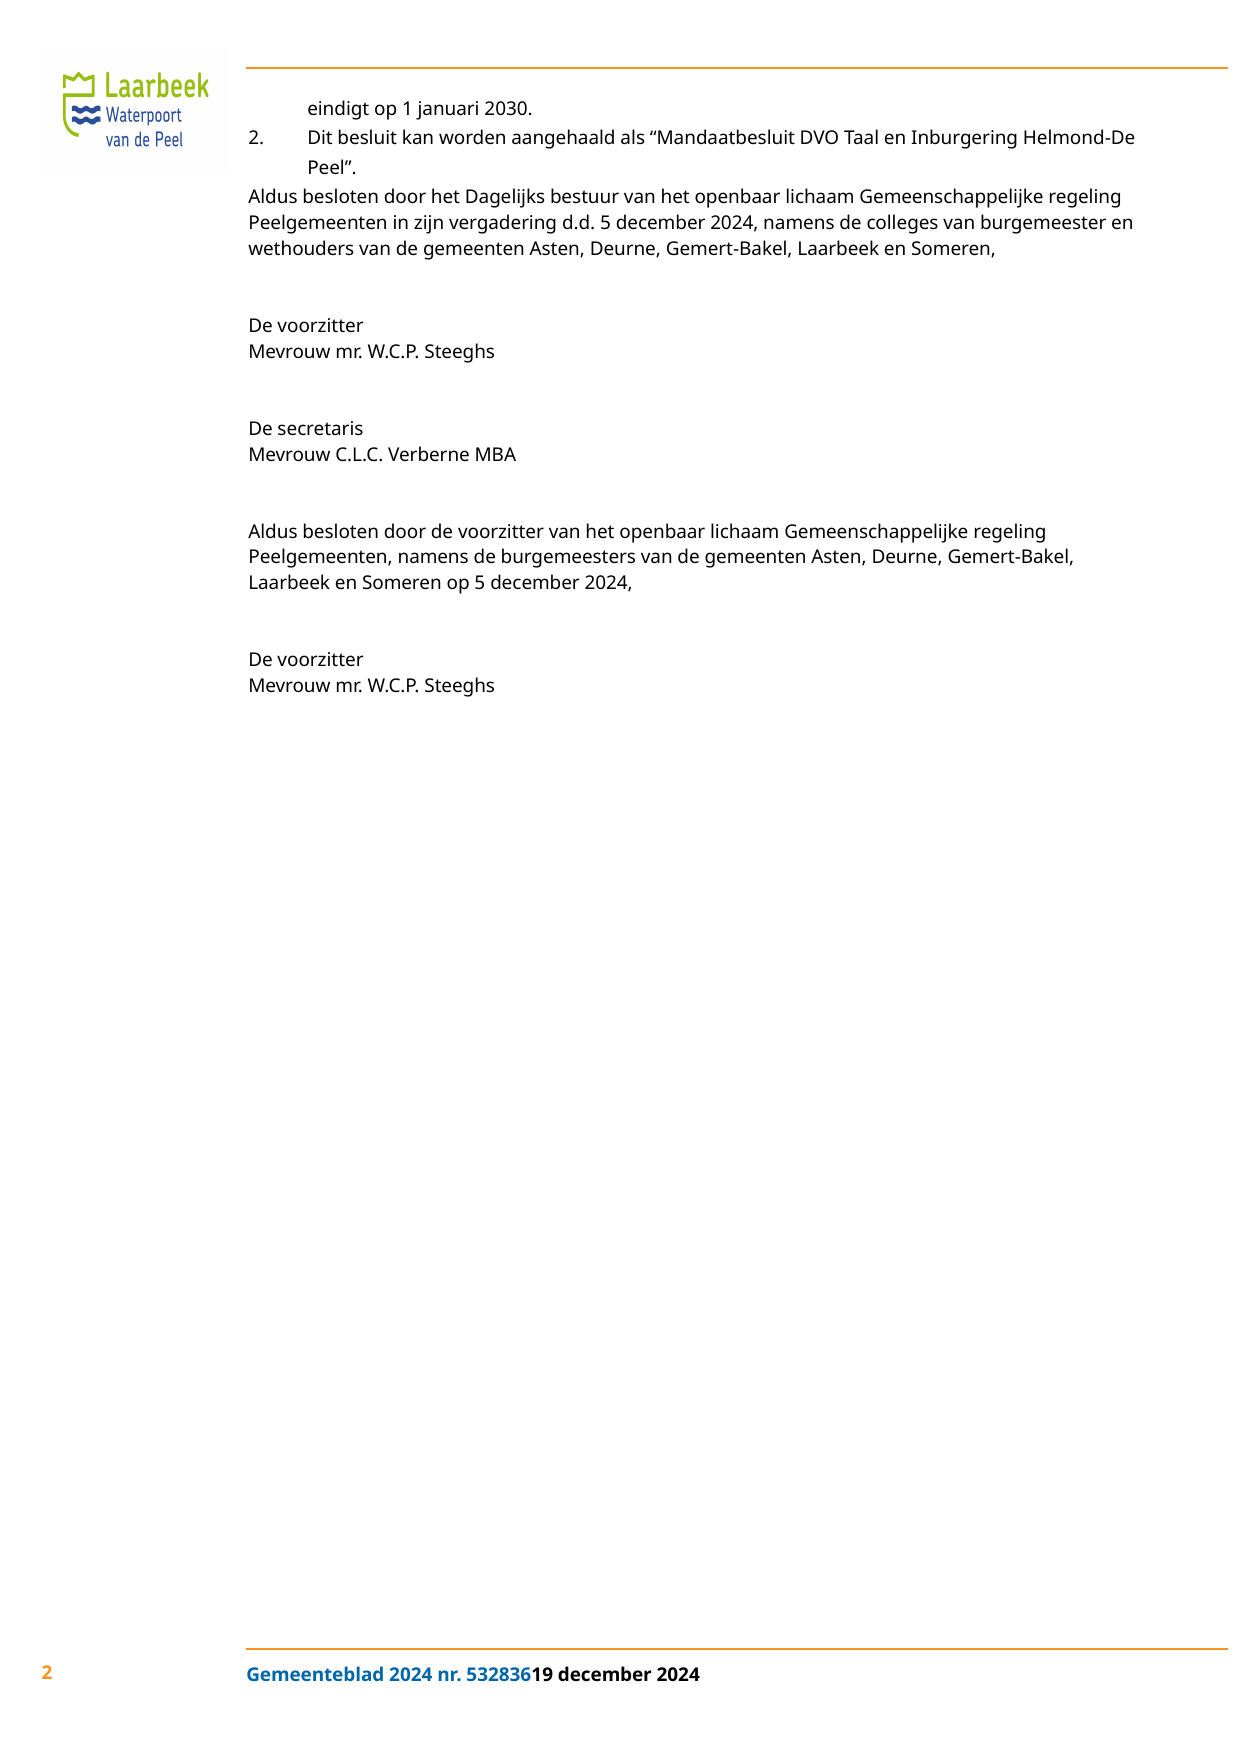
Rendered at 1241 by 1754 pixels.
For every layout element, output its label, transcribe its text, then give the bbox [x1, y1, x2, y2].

text De voorzitter [248, 647, 1152, 672]
list eindigt op 1 januari 2030. [248, 95, 1152, 121]
text De voorzitter [248, 312, 1152, 338]
text De secretaris [248, 415, 1152, 441]
text Mevrouw C.L.C. Verberne MBA [248, 441, 1152, 467]
text Mevrouw mr. W.C.P. Steeghs [248, 338, 1152, 364]
text Aldus besloten door de voorzitter van het openbaar lichaam Gemeenschappelijke regeling Peelgemeenten, namens de burgemeesters van de gemeenten Asten, Deurne, Gemert-Bakel, Laarbeek en Someren op 5 december 2024, [248, 518, 1152, 595]
text Mevrouw mr. W.C.P. Steeghs [248, 672, 1152, 698]
list Dit besluit kan worden aangehaald als “Mandaatbesluit DVO Taal en Inburgering Helmond-De Peel”. [248, 124, 1152, 180]
picture [41, 47, 231, 172]
text Aldus besloten door het Dagelijks bestuur van het openbaar lichaam Gemeenschappelijke regeling Peelgemeenten in zijn vergadering d.d. 5 december 2024, namens de colleges van burgemeester en wethouders van de gemeenten Asten, Deurne, Gemert-Bakel, Laarbeek en Someren, [248, 183, 1152, 261]
